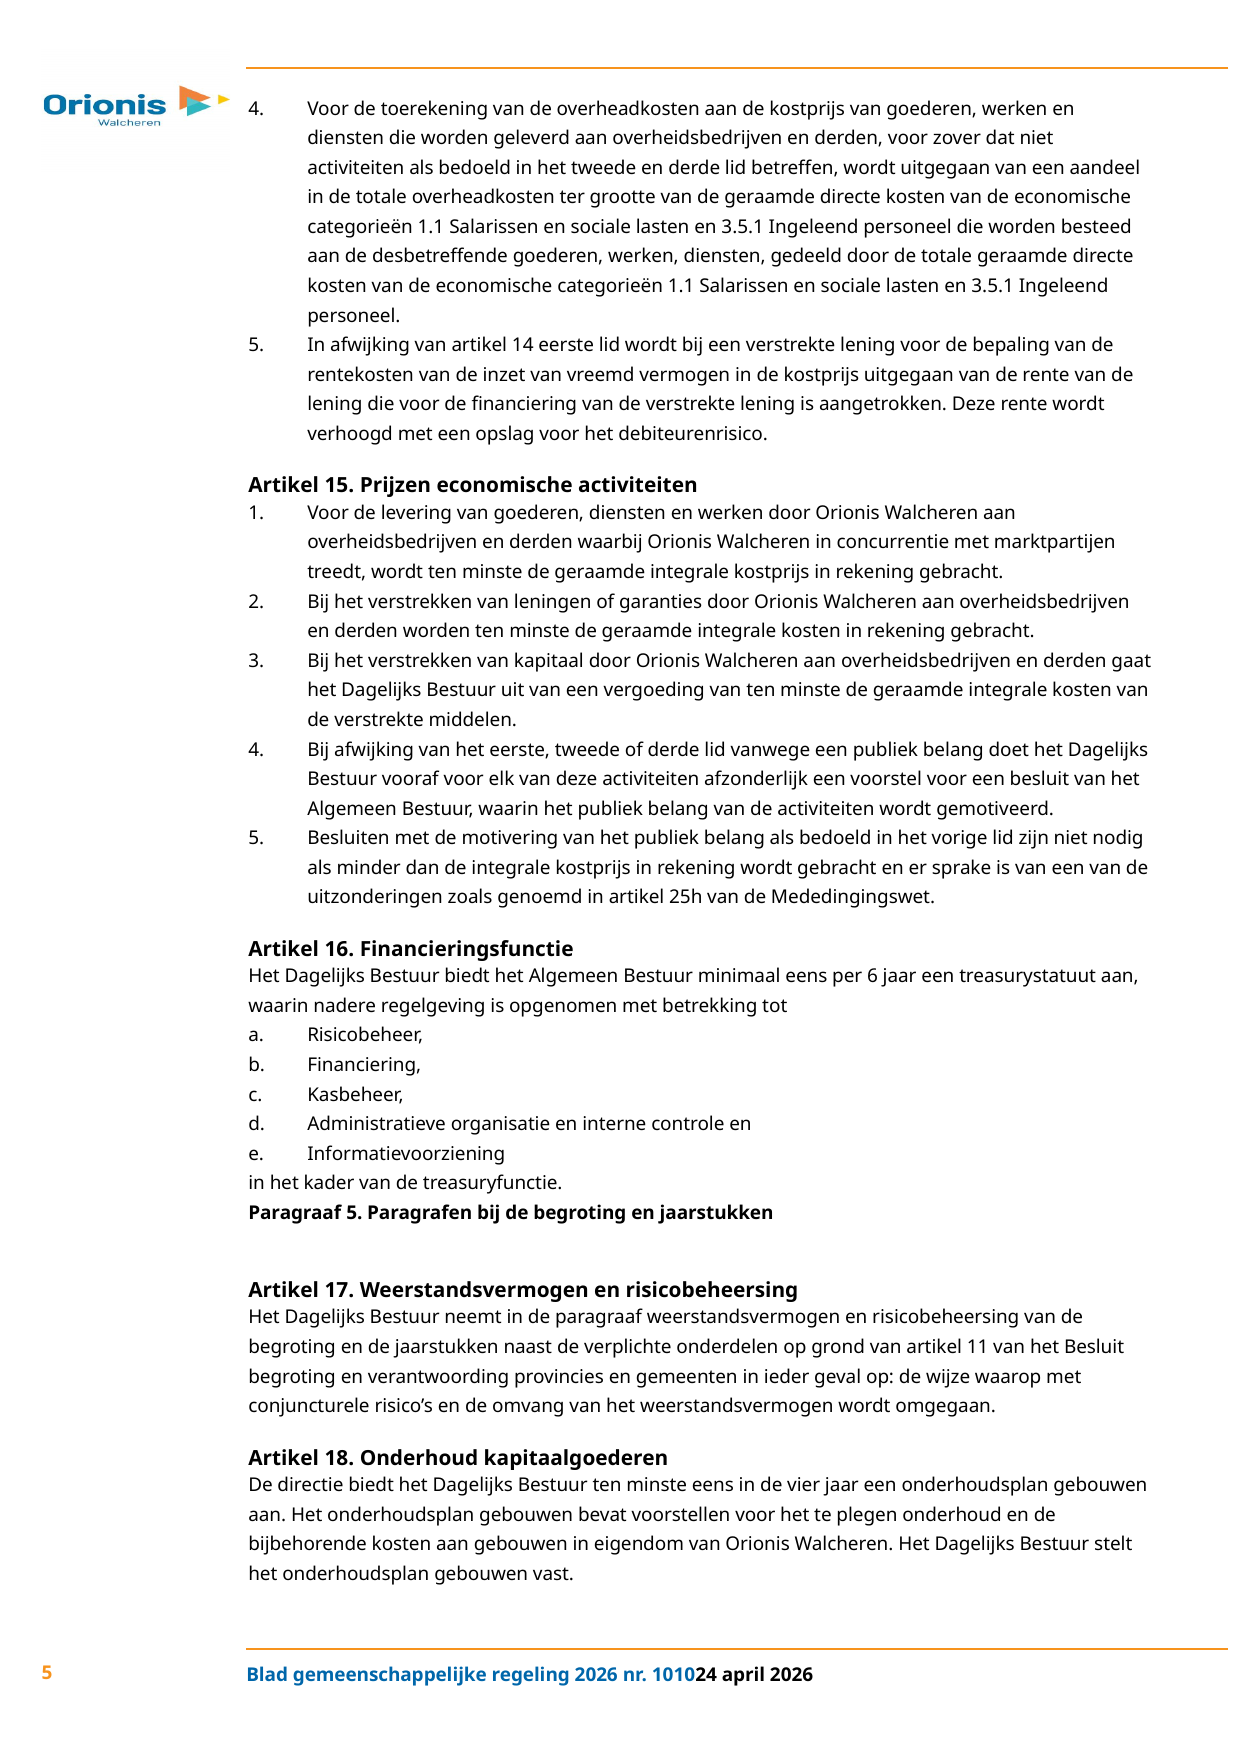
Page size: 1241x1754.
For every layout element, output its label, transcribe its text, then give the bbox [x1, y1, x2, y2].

list Kasbeheer, [248, 1081, 1152, 1107]
text Het Dagelijks Bestuur biedt het Algemeen Bestuur minimaal eens per 6 jaar een treasurystatuut aan, waarin nadere regelgeving is opgenomen met betrekking tot [248, 962, 1152, 1018]
list Voor de levering van goederen, diensten en werken door Orionis Walcheren aan overheidsbedrijven en derden waarbij Orionis Walcheren in concurrentie met marktpartijen treedt, wordt ten minste de geraamde integrale kostprijs in rekening gebracht. [248, 499, 1152, 584]
text Artikel 16. Financieringsfunctie [248, 934, 1152, 962]
list Bij het verstrekken van leningen of garanties door Orionis Walcheren aan overheidsbedrijven en derden worden ten minste de geraamde integrale kosten in rekening gebracht. [248, 588, 1152, 643]
picture [41, 47, 231, 172]
text Paragraaf 5. Paragrafen bij de begroting en jaarstukken [248, 1199, 1152, 1225]
list In afwijking van artikel 14 eerste lid wordt bij een verstrekte lening voor de bepaling van de rentekosten van de inzet van vreemd vermogen in de kostprijs uitgegaan van de rente van de lening die voor de financiering van de verstrekte lening is aangetrokken. Deze rente wordt verhoogd met een opslag voor het debiteurenrisico. [248, 331, 1152, 446]
list Bij het verstrekken van kapitaal door Orionis Walcheren aan overheidsbedrijven en derden gaat het Dagelijks Bestuur uit van een vergoeding van ten minste de geraamde integrale kosten van de verstrekte middelen. [248, 647, 1152, 732]
text Het Dagelijks Bestuur neemt in de paragraaf weerstandsvermogen en risicobeheersing van de begroting en de jaarstukken naast de verplichte onderdelen op grond van artikel 11 van het Besluit begroting en verantwoording provincies en gemeenten in ieder geval op: de wijze waarop met conjuncturele risico’s en de omvang van het weerstandsvermogen wordt omgegaan. [248, 1304, 1152, 1418]
text in het kader van de treasuryfunctie. [248, 1169, 1152, 1195]
list Informatievoorziening [248, 1140, 1152, 1166]
list Voor de toerekening van de overheadkosten aan de kostprijs van goederen, werken en diensten die worden geleverd aan overheidsbedrijven en derden, voor zover dat niet activiteiten als bedoeld in het tweede en derde lid betreffen, wordt uitgegaan van een aandeel in de totale overheadkosten ter grootte van de geraamde directe kosten van de economische categorieën 1.1 Salarissen en sociale lasten en 3.5.1 Ingeleend personeel die worden besteed aan de desbetreffende goederen, werken, diensten, gedeeld door de totale geraamde directe kosten van de economische categorieën 1.1 Salarissen en sociale lasten en 3.5.1 Ingeleend personeel. [248, 95, 1152, 328]
list Bij afwijking van het eerste, tweede of derde lid vanwege een publiek belang doet het Dagelijks Bestuur vooraf voor elk van deze activiteiten afzonderlijk een voorstel voor een besluit van het Algemeen Bestuur, waarin het publiek belang van de activiteiten wordt gemotiveerd. [248, 736, 1152, 821]
list Administratieve organisatie en interne controle en [248, 1110, 1152, 1136]
text Artikel 15. Prijzen economische activiteiten [248, 471, 1152, 499]
list Besluiten met de motivering van het publiek belang als bedoeld in het vorige lid zijn niet nodig als minder dan de integrale kostprijs in rekening wordt gebracht en er sprake is van een van de uitzonderingen zoals genoemd in artikel 25h van de Mededingingswet. [248, 824, 1152, 909]
list Financiering, [248, 1051, 1152, 1077]
text De directie biedt het Dagelijks Bestuur ten minste eens in de vier jaar een onderhoudsplan gebouwen aan. Het onderhoudsplan gebouwen bevat voorstellen voor het te plegen onderhoud en de bijbehorende kosten aan gebouwen in eigendom van Orionis Walcheren. Het Dagelijks Bestuur stelt het onderhoudsplan gebouwen vast. [248, 1471, 1152, 1586]
text Artikel 18. Onderhoud kapitaalgoederen [248, 1443, 1152, 1471]
text Artikel 17. Weerstandsvermogen en risicobeheersing [248, 1275, 1152, 1304]
list Risicobeheer, [248, 1022, 1152, 1047]
